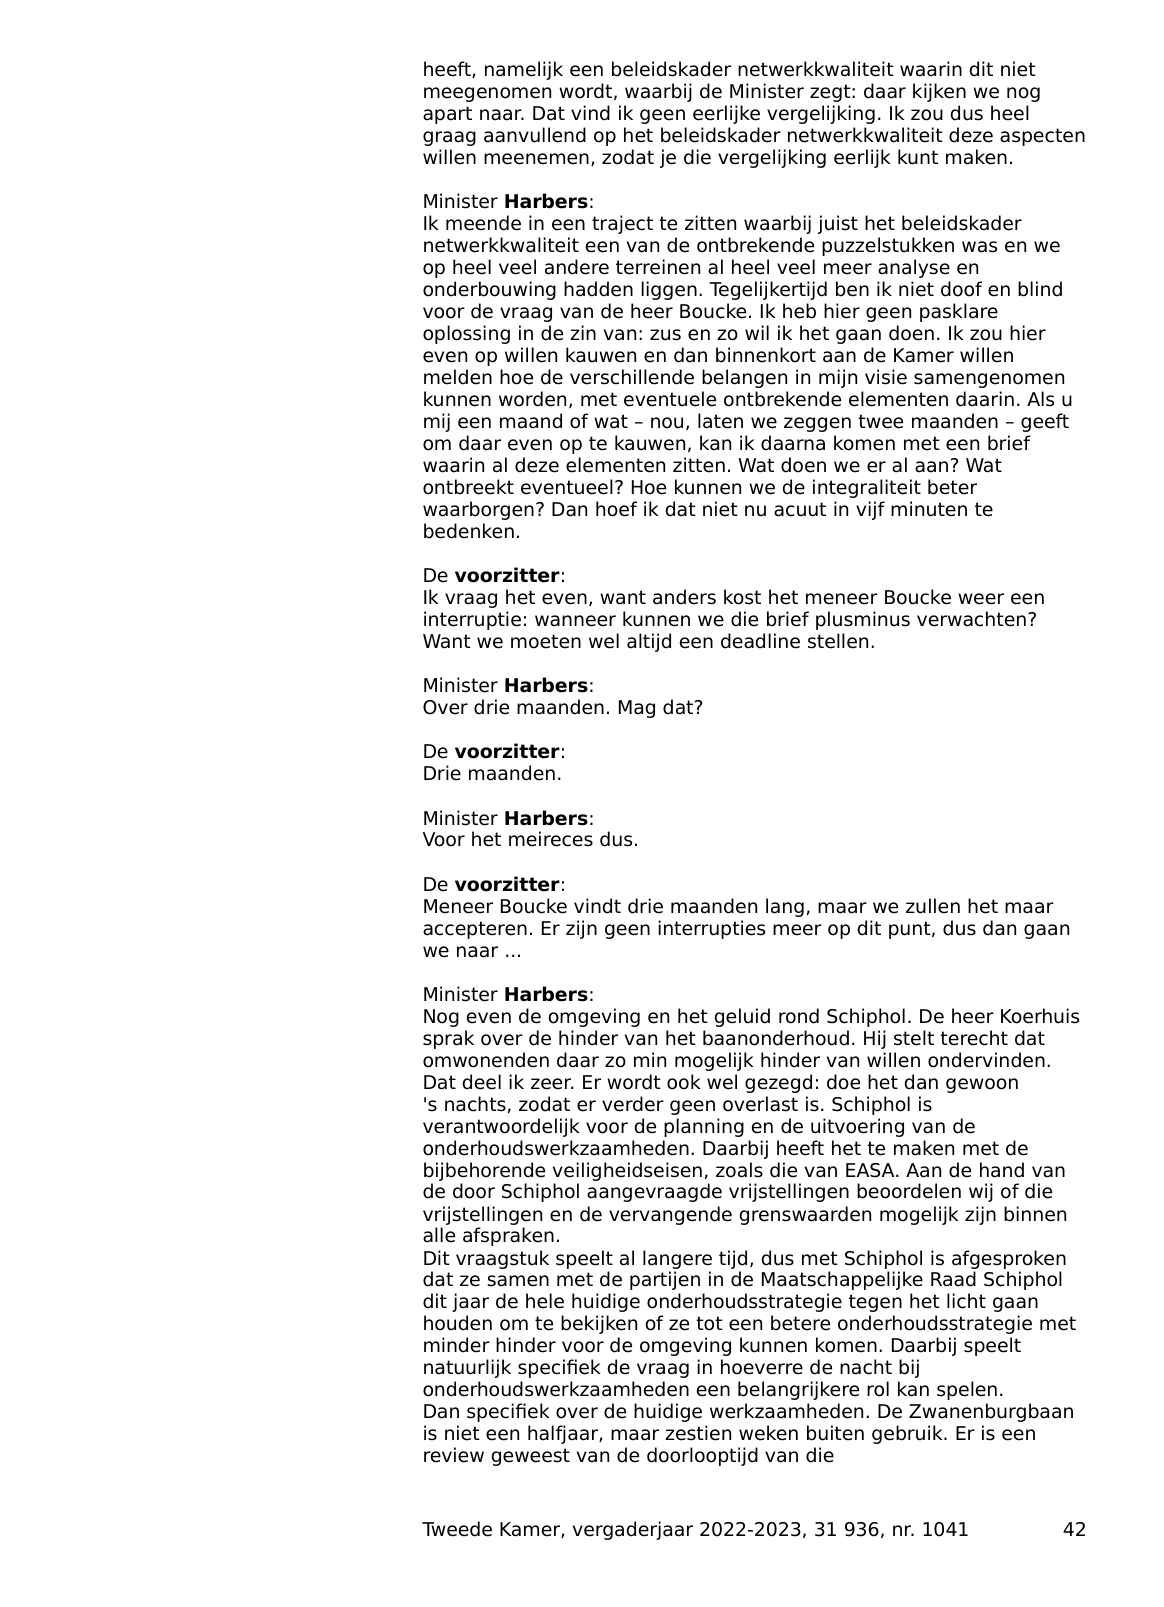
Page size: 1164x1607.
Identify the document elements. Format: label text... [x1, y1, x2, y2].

text Dit vraagstuk speelt al langere tijd, dus met Schiphol is afgesproken dat ze samen met de partijen in de Maatschappelijke Raad Schiphol dit jaar de hele huidige onderhoudsstrategie tegen het licht gaan houden om te bekijken of ze tot een betere onderhoudsstrategie met minder hinder voor de omgeving kunnen komen. Daarbij speelt natuurlijk specifiek de vraag in hoeverre de nacht bij onderhoudswerkzaamheden een belangrijkere rol kan spelen. [422, 1247, 1087, 1401]
text De voorzitter: [422, 565, 1087, 587]
text Minister Harbers: [422, 807, 1087, 829]
text Ik meende in een traject te zitten waarbij juist het beleidskader netwerkkwaliteit een van de ontbrekende puzzelstukken was en we op heel veel andere terreinen al heel veel meer analyse en onderbouwing hadden liggen. Tegelijkertijd ben ik niet doof en blind voor de vraag van de heer Boucke. Ik heb hier geen pasklare oplossing in de zin van: zus en zo wil ik het gaan doen. Ik zou hier even op willen kauwen en dan binnenkort aan de Kamer willen melden hoe de verschillende belangen in mijn visie samengenomen kunnen worden, met eventuele ontbrekende elementen daarin. Als u mij een maand of wat – nou, laten we zeggen twee maanden – geeft om daar even op te kauwen, kan ik daarna komen met een brief waarin al deze elementen zitten. Wat doen we er al aan? Wat ontbreekt eventueel? Hoe kunnen we de integraliteit beter waarborgen? Dan hoef ik dat niet nu acuut in vijf minuten te bedenken. [422, 213, 1087, 543]
text Meneer Boucke vindt drie maanden lang, maar we zullen het maar accepteren. Er zijn geen interrupties meer op dit punt, dus dan gaan we naar ... [422, 896, 1087, 961]
text Drie maanden. [422, 763, 1087, 785]
text Dan specifiek over de huidige werkzaamheden. De Zwanenburgbaan is niet een halfjaar, maar zestien weken buiten gebruik. Er is een review geweest van de doorlooptijd van die [422, 1401, 1087, 1467]
text Voor het meireces dus. [422, 829, 1087, 851]
text Minister Harbers: [422, 984, 1087, 1006]
text heeft, namelijk een beleidskader netwerkkwaliteit waarin dit niet meegenomen wordt, waarbij de Minister zegt: daar kijken we nog apart naar. Dat vind ik geen eerlijke vergelijking. Ik zou dus heel graag aanvullend op het beleidskader netwerkkwaliteit deze aspecten willen meenemen, zodat je die vergelijking eerlijk kunt maken. [422, 59, 1087, 169]
text De voorzitter: [422, 741, 1087, 763]
text Minister Harbers: [422, 675, 1087, 697]
text Nog even de omgeving en het geluid rond Schiphol. De heer Koerhuis sprak over de hinder van het baanonderhoud. Hij stelt terecht dat omwonenden daar zo min mogelijk hinder van willen ondervinden. Dat deel ik zeer. Er wordt ook wel gezegd: doe het dan gewoon 's nachts, zodat er verder geen overlast is. Schiphol is verantwoordelijk voor de planning en de uitvoering van de onderhoudswerkzaamheden. Daarbij heeft het te maken met de bijbehorende veiligheidseisen, zoals die van EASA. Aan de hand van de door Schiphol aangevraagde vrijstellingen beoordelen wij of die vrijstellingen en de vervangende grenswaarden mogelijk zijn binnen alle afspraken. [422, 1006, 1087, 1247]
text De voorzitter: [422, 873, 1087, 896]
text Minister Harbers: [422, 191, 1087, 213]
text Ik vraag het even, want anders kost het meneer Boucke weer een interruptie: wanneer kunnen we die brief plusminus verwachten? Want we moeten wel altijd een deadline stellen. [422, 587, 1087, 653]
text Over drie maanden. Mag dat? [422, 697, 1087, 719]
